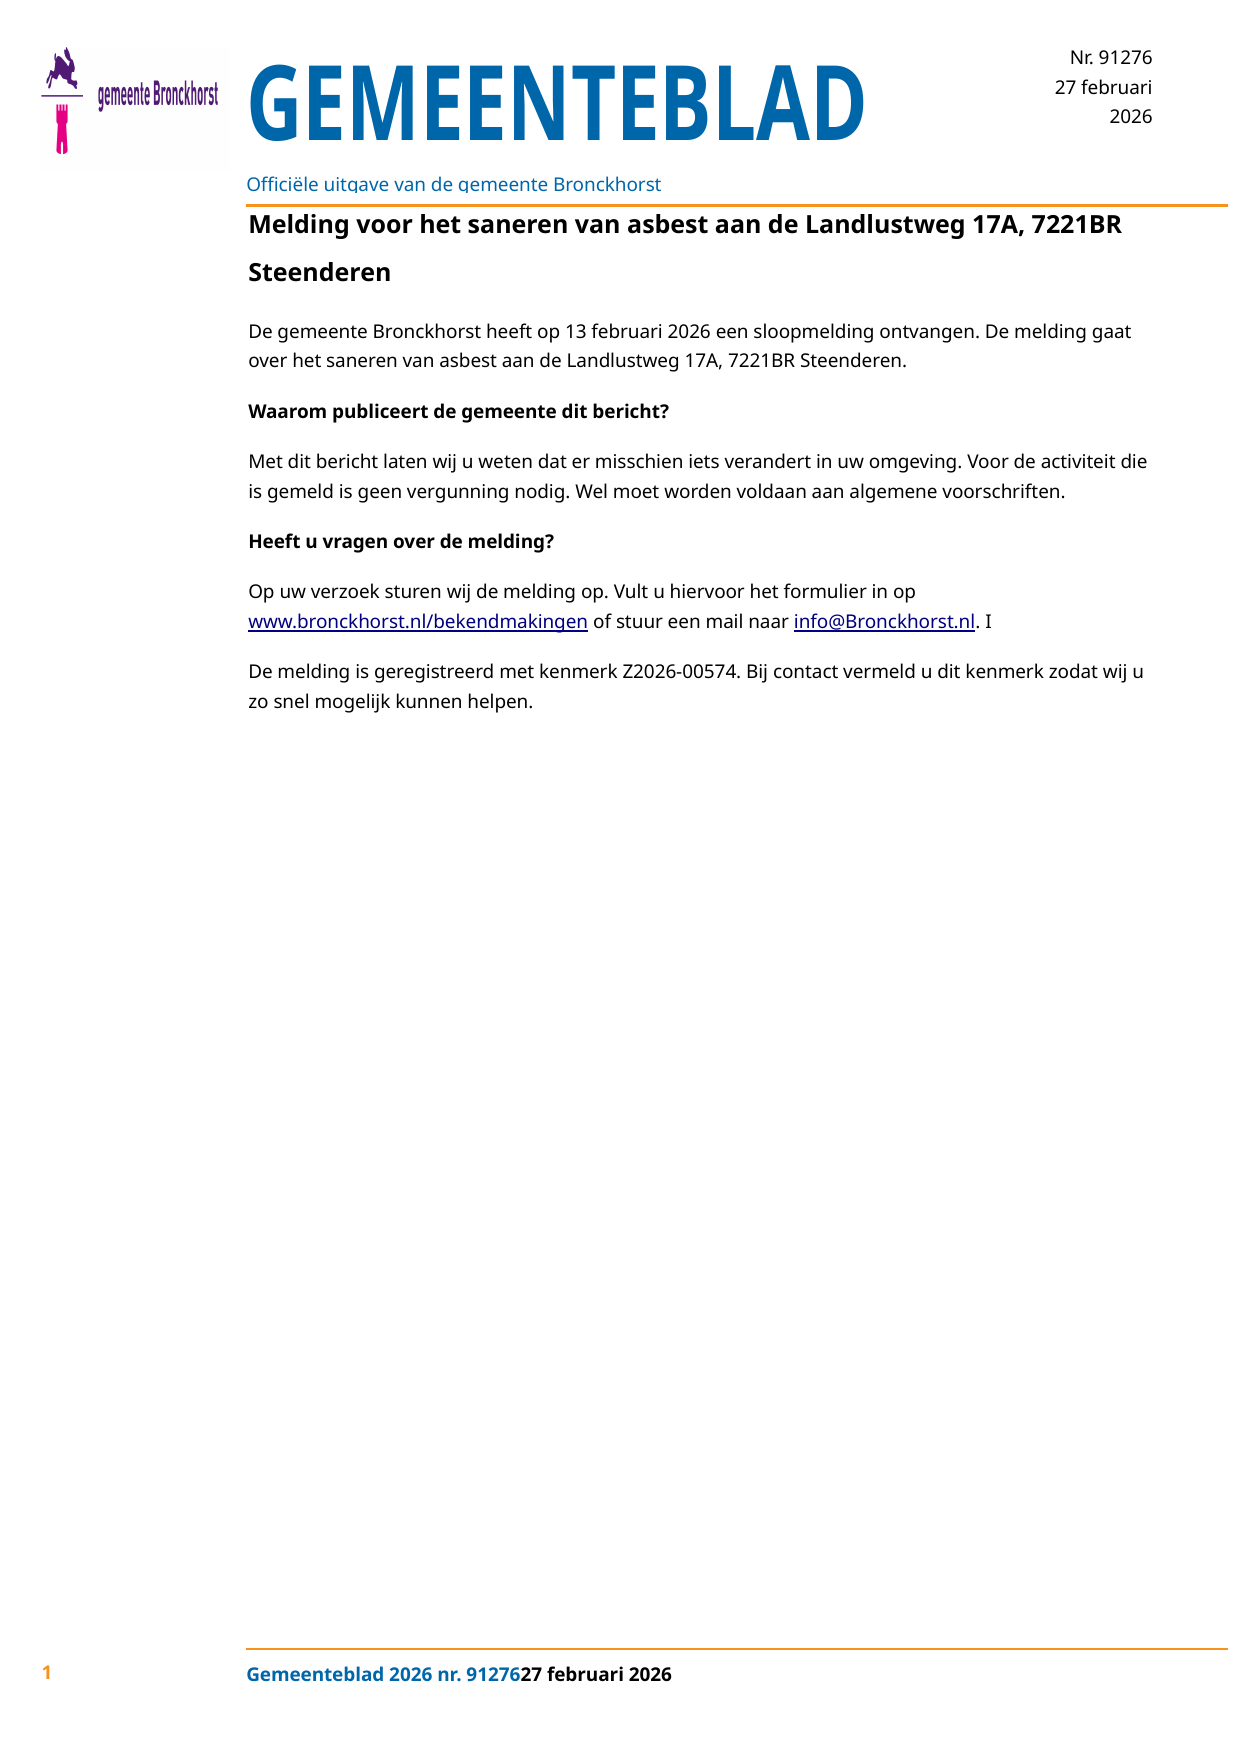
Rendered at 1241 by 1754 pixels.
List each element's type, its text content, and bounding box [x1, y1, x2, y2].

picture [41, 47, 231, 172]
text Met dit bericht laten wij u weten dat er misschien iets verandert in uw omgeving. Voor de activiteit die is gemeld is geen vergunning nodig. Wel moet worden voldaan aan algemene voorschriften. [248, 448, 1152, 504]
text Op uw verzoek sturen wij de melding op. Vult u hiervoor het formulier in op www.bronckhorst.nl/bekendmakingen of stuur een mail naar info@Bronckhorst.nl. I [248, 579, 1152, 634]
text Heeft u vragen over de melding? [248, 528, 1152, 554]
text De melding is geregistreerd met kenmerk Z2026-00574. Bij contact vermeld u dit kenmerk zodat wij u zo snel mogelijk kunnen helpen. [248, 659, 1152, 714]
text Melding voor het saneren van asbest aan de Landlustweg 17A, 7221BR Steenderen [248, 207, 1152, 288]
text Waarom publiceert de gemeente dit bericht? [248, 398, 1152, 424]
text De gemeente Bronckhorst heeft op 13 februari 2026 een sloopmelding ontvangen. De melding gaat over het saneren van asbest aan de Landlustweg 17A, 7221BR Steenderen. [248, 318, 1152, 373]
